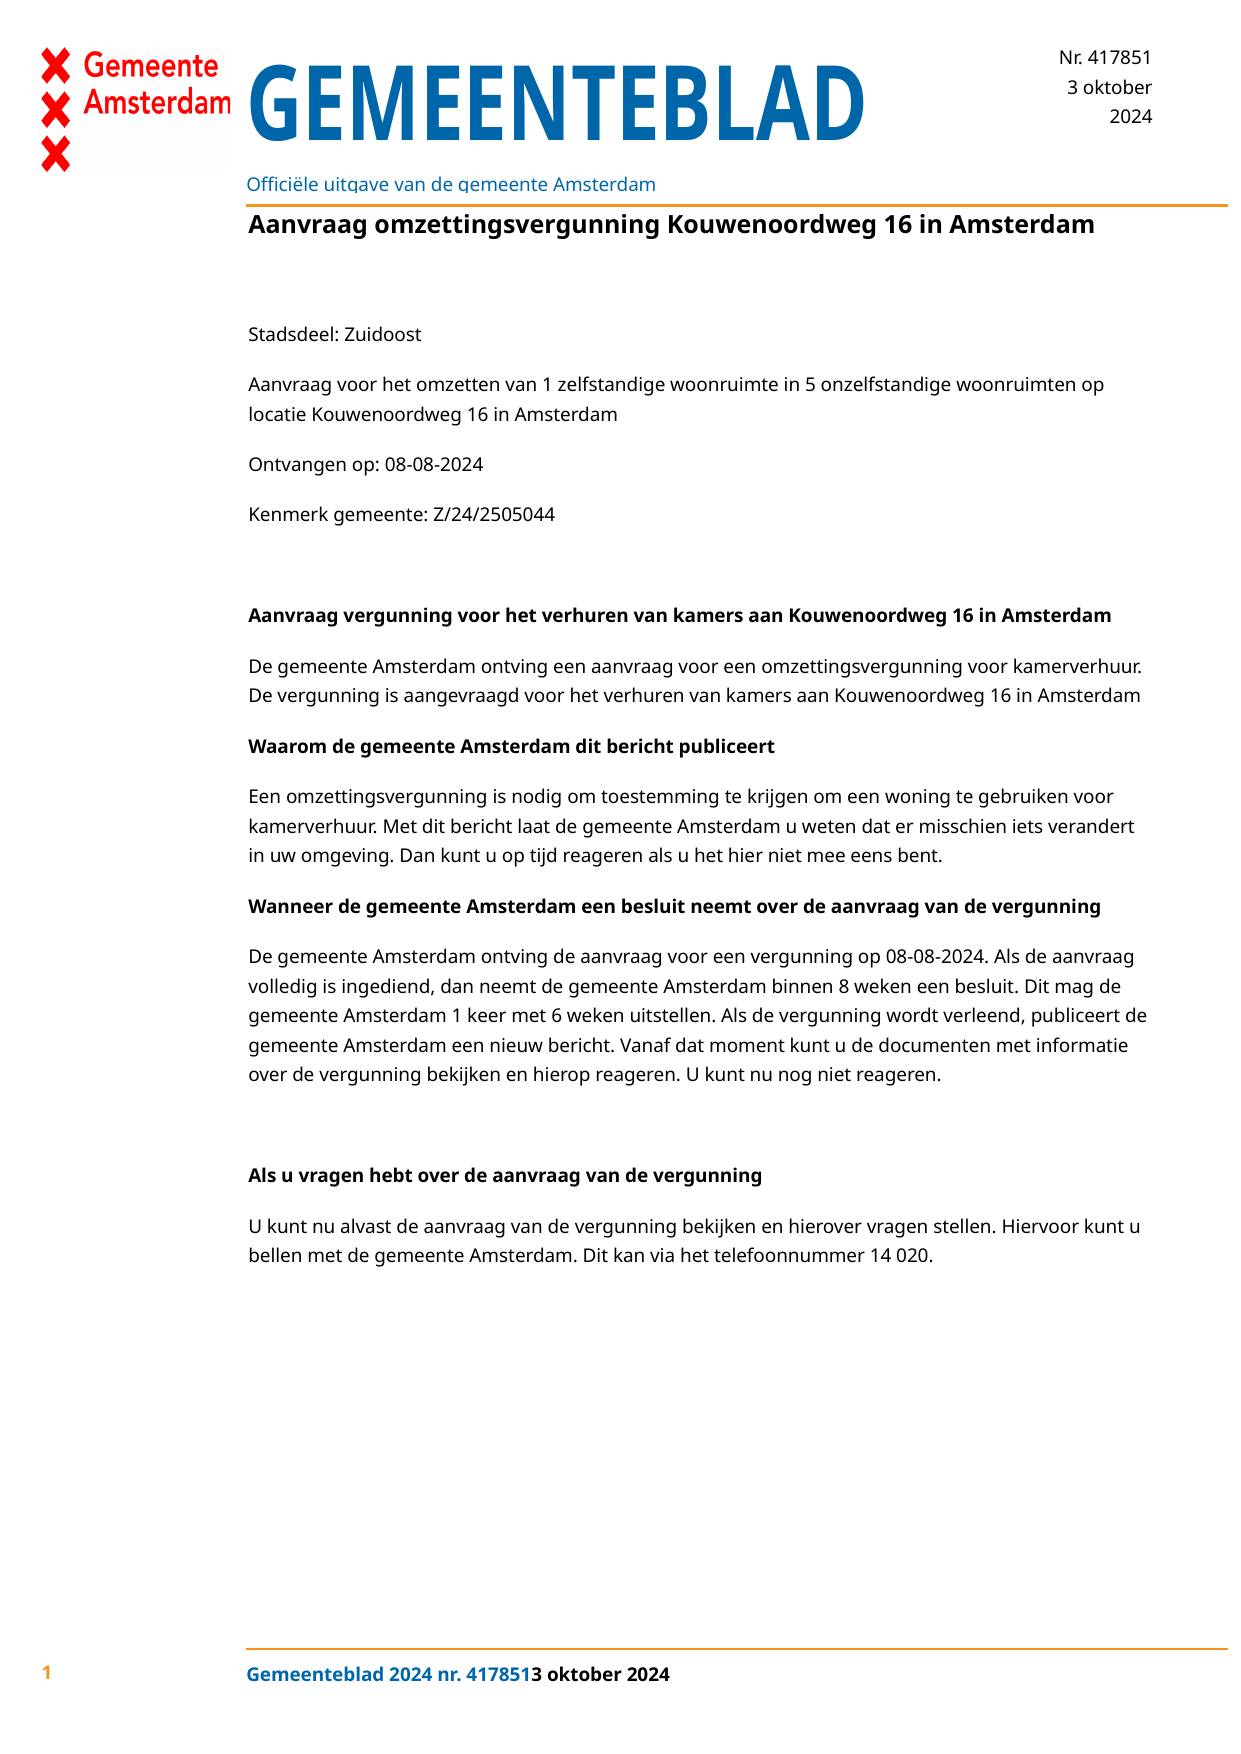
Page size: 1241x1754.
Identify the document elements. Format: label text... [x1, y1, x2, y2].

text Aanvraag vergunning voor het verhuren van kamers aan Kouwenoordweg 16 in Amsterdam [248, 602, 1152, 628]
text Aanvraag omzettingsvergunning Kouwenoordweg 16 in Amsterdam [248, 207, 1152, 241]
text Aanvraag voor het omzetten van 1 zelfstandige woonruimte in 5 onzelfstandige woonruimten op locatie Kouwenoordweg 16 in Amsterdam [248, 371, 1152, 426]
text Wanneer de gemeente Amsterdam een besluit neemt over de aanvraag van de vergunning [248, 893, 1152, 918]
text De gemeente Amsterdam ontving een aanvraag voor een omzettingsvergunning voor kamerverhuur. De vergunning is aangevraagd voor het verhuren van kamers aan Kouwenoordweg 16 in Amsterdam [248, 653, 1152, 708]
text Waarom de gemeente Amsterdam dit bericht publiceert [248, 733, 1152, 758]
text Een omzettingsvergunning is nodig om toestemming te krijgen om een woning te gebruiken voor kamerverhuur. Met dit bericht laat de gemeente Amsterdam u weten dat er misschien iets verandert in uw omgeving. Dan kunt u op tijd reageren als u het hier niet mee eens bent. [248, 783, 1152, 868]
text Stadsdeel: Zuidoost [248, 321, 1152, 346]
text U kunt nu alvast de aanvraag van de vergunning bekijken en hierover vragen stellen. Hiervoor kunt u bellen met de gemeente Amsterdam. Dit kan via het telefoonnummer 14 020. [248, 1213, 1152, 1268]
text Ontvangen op: 08-08-2024 [248, 451, 1152, 477]
picture [41, 47, 231, 172]
text Als u vragen hebt over de aanvraag van de vergunning [248, 1162, 1152, 1188]
text Kenmerk gemeente: Z/24/2505044 [248, 502, 1152, 527]
text De gemeente Amsterdam ontving de aanvraag voor een vergunning op 08-08-2024. Als de aanvraag volledig is ingediend, dan neemt de gemeente Amsterdam binnen 8 weken een besluit. Dit mag de gemeente Amsterdam 1 keer met 6 weken uitstellen. Als de vergunning wordt verleend, publiceert de gemeente Amsterdam een nieuw bericht. Vanaf dat moment kunt u de documenten met informatie over de vergunning bekijken en hierop reageren. U kunt nu nog niet reageren. [248, 943, 1152, 1087]
